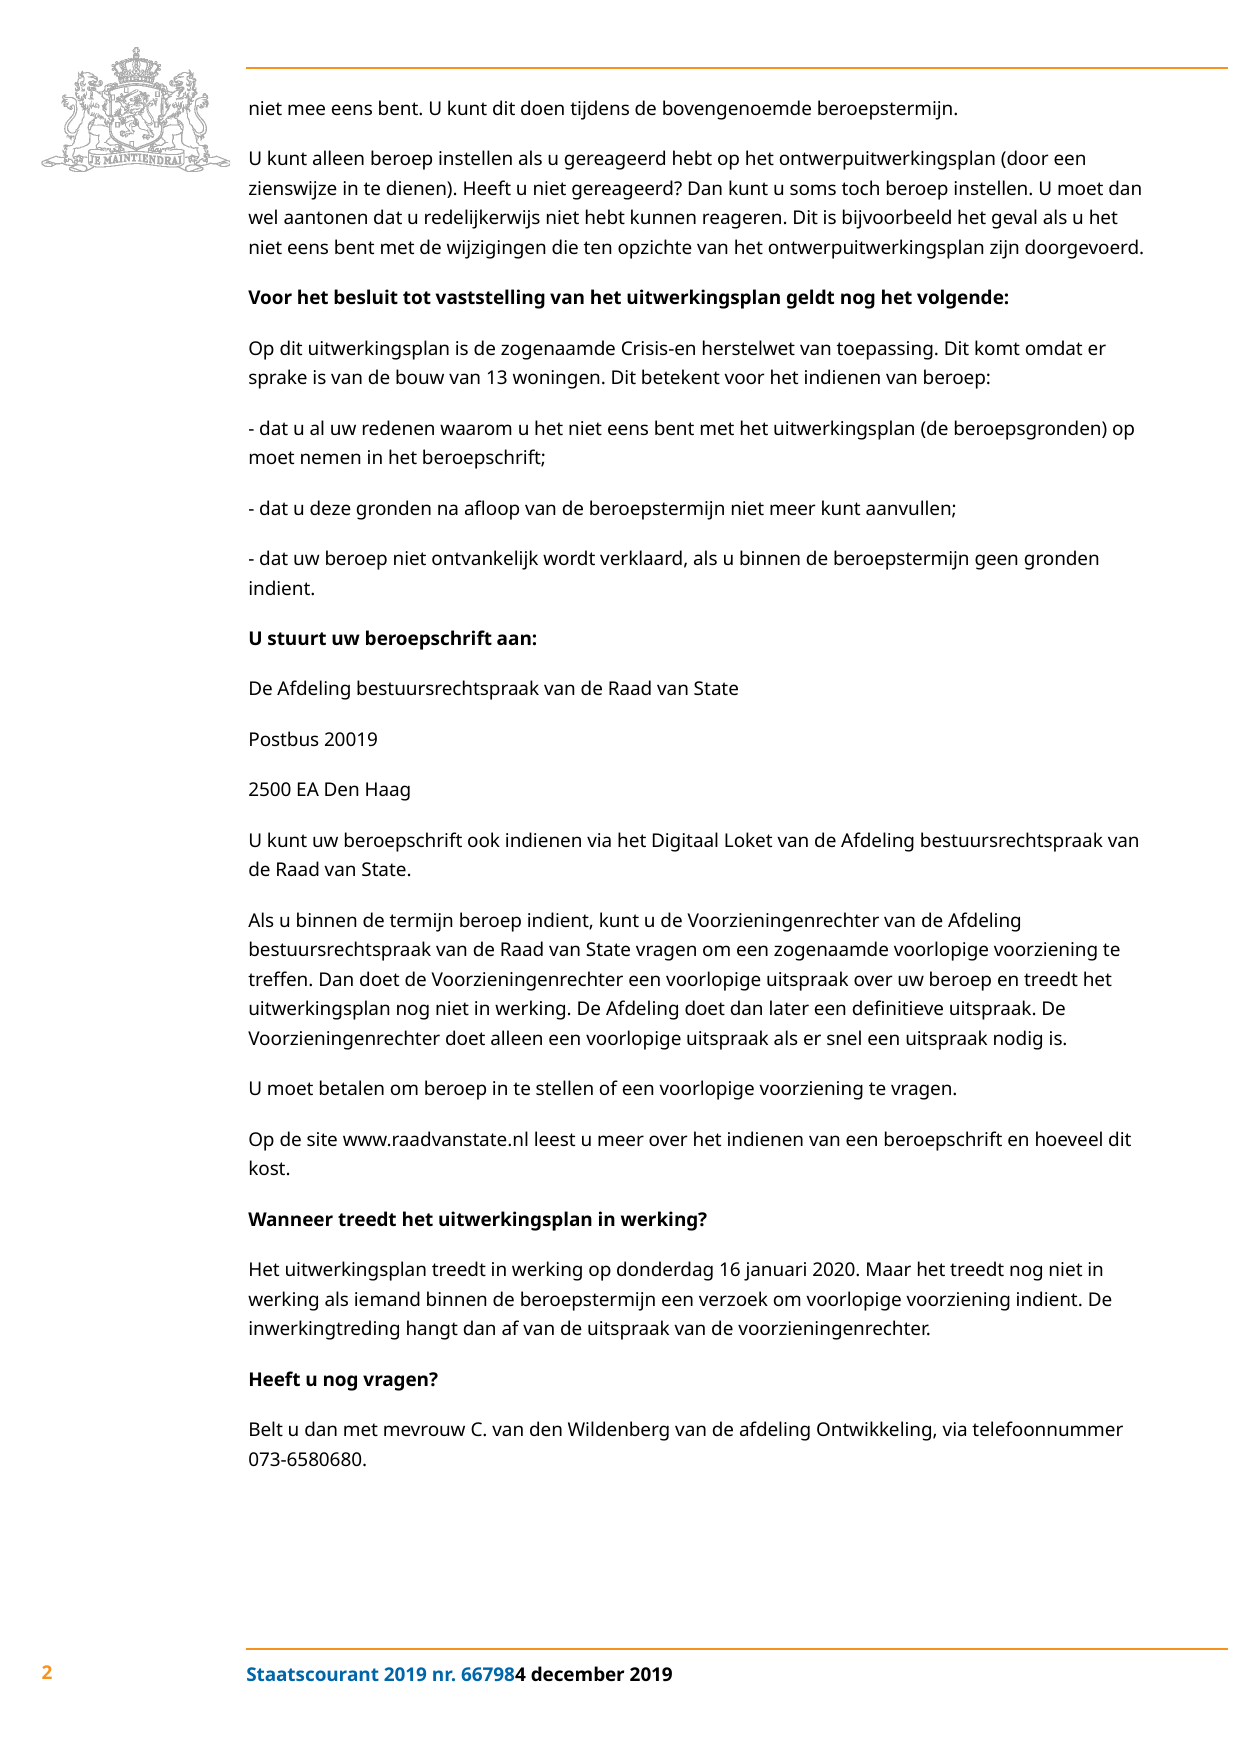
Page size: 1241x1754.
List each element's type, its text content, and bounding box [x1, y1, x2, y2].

text U kunt alleen beroep instellen als u gereageerd hebt op het ontwerpuitwerkingsplan (door een zienswijze in te dienen). Heeft u niet gereageerd? Dan kunt u soms toch beroep instellen. U moet dan wel aantonen dat u redelijkerwijs niet hebt kunnen reageren. Dit is bijvoorbeeld het geval als u het niet eens bent met de wijzigingen die ten opzichte van het ontwerpuitwerkingsplan zijn doorgevoerd. [248, 145, 1152, 260]
text - dat u deze gronden na afloop van de beroepstermijn niet meer kunt aanvullen; [248, 495, 1152, 521]
picture [41, 47, 231, 172]
text Als u binnen de termijn beroep indient, kunt u de Voorzieningenrechter van de Afdeling bestuursrechtspraak van de Raad van State vragen om een zogenaamde voorlopige voorziening te treffen. Dan doet de Voorzieningenrechter een voorlopige uitspraak over uw beroep en treedt het uitwerkingsplan nog niet in werking. De Afdeling doet dan later een definitieve uitspraak. De Voorzieningenrechter doet alleen een voorlopige uitspraak als er snel een uitspraak nodig is. [248, 907, 1152, 1051]
text U moet betalen om beroep in te stellen of een voorlopige voorziening te vragen. [248, 1076, 1152, 1101]
text U kunt uw beroepschrift ook indienen via het Digitaal Loket van de Afdeling bestuursrechtspraak van de Raad van State. [248, 827, 1152, 882]
text Op de site www.raadvanstate.nl leest u meer over het indienen van een beroepschrift en hoeveel dit kost. [248, 1126, 1152, 1181]
text Het uitwerkingsplan treedt in werking op donderdag 16 januari 2020. Maar het treedt nog niet in werking als iemand binnen de beroepstermijn een verzoek om voorlopige voorziening indient. De inwerkingtreding hangt dan af van de uitspraak van de voorzieningenrechter. [248, 1256, 1152, 1341]
text niet mee eens bent. U kunt dit doen tijdens de bovengenoemde beroepstermijn. [248, 95, 1152, 121]
text U stuurt uw beroepschrift aan: [248, 625, 1152, 651]
text Postbus 20019 [248, 726, 1152, 752]
text Voor het besluit tot vaststelling van het uitwerkingsplan geldt nog het volgende: [248, 284, 1152, 310]
text 2500 EA Den Haag [248, 776, 1152, 802]
text Belt u dan met mevrouw C. van den Wildenberg van de afdeling Ontwikkeling, via telefoonnummer 073-6580680. [248, 1416, 1152, 1472]
text Heeft u nog vragen? [248, 1366, 1152, 1392]
text De Afdeling bestuursrechtspraak van de Raad van State [248, 676, 1152, 701]
text Op dit uitwerkingsplan is de zogenaamde Crisis-en herstelwet van toepassing. Dit komt omdat er sprake is van de bouw van 13 woningen. Dit betekent voor het indienen van beroep: [248, 335, 1152, 390]
text - dat u al uw redenen waarom u het niet eens bent met het uitwerkingsplan (de beroepsgronden) op moet nemen in het beroepschrift; [248, 415, 1152, 470]
text - dat uw beroep niet ontvankelijk wordt verklaard, als u binnen de beroepstermijn geen gronden indient. [248, 545, 1152, 601]
text Wanneer treedt het uitwerkingsplan in werking? [248, 1206, 1152, 1232]
